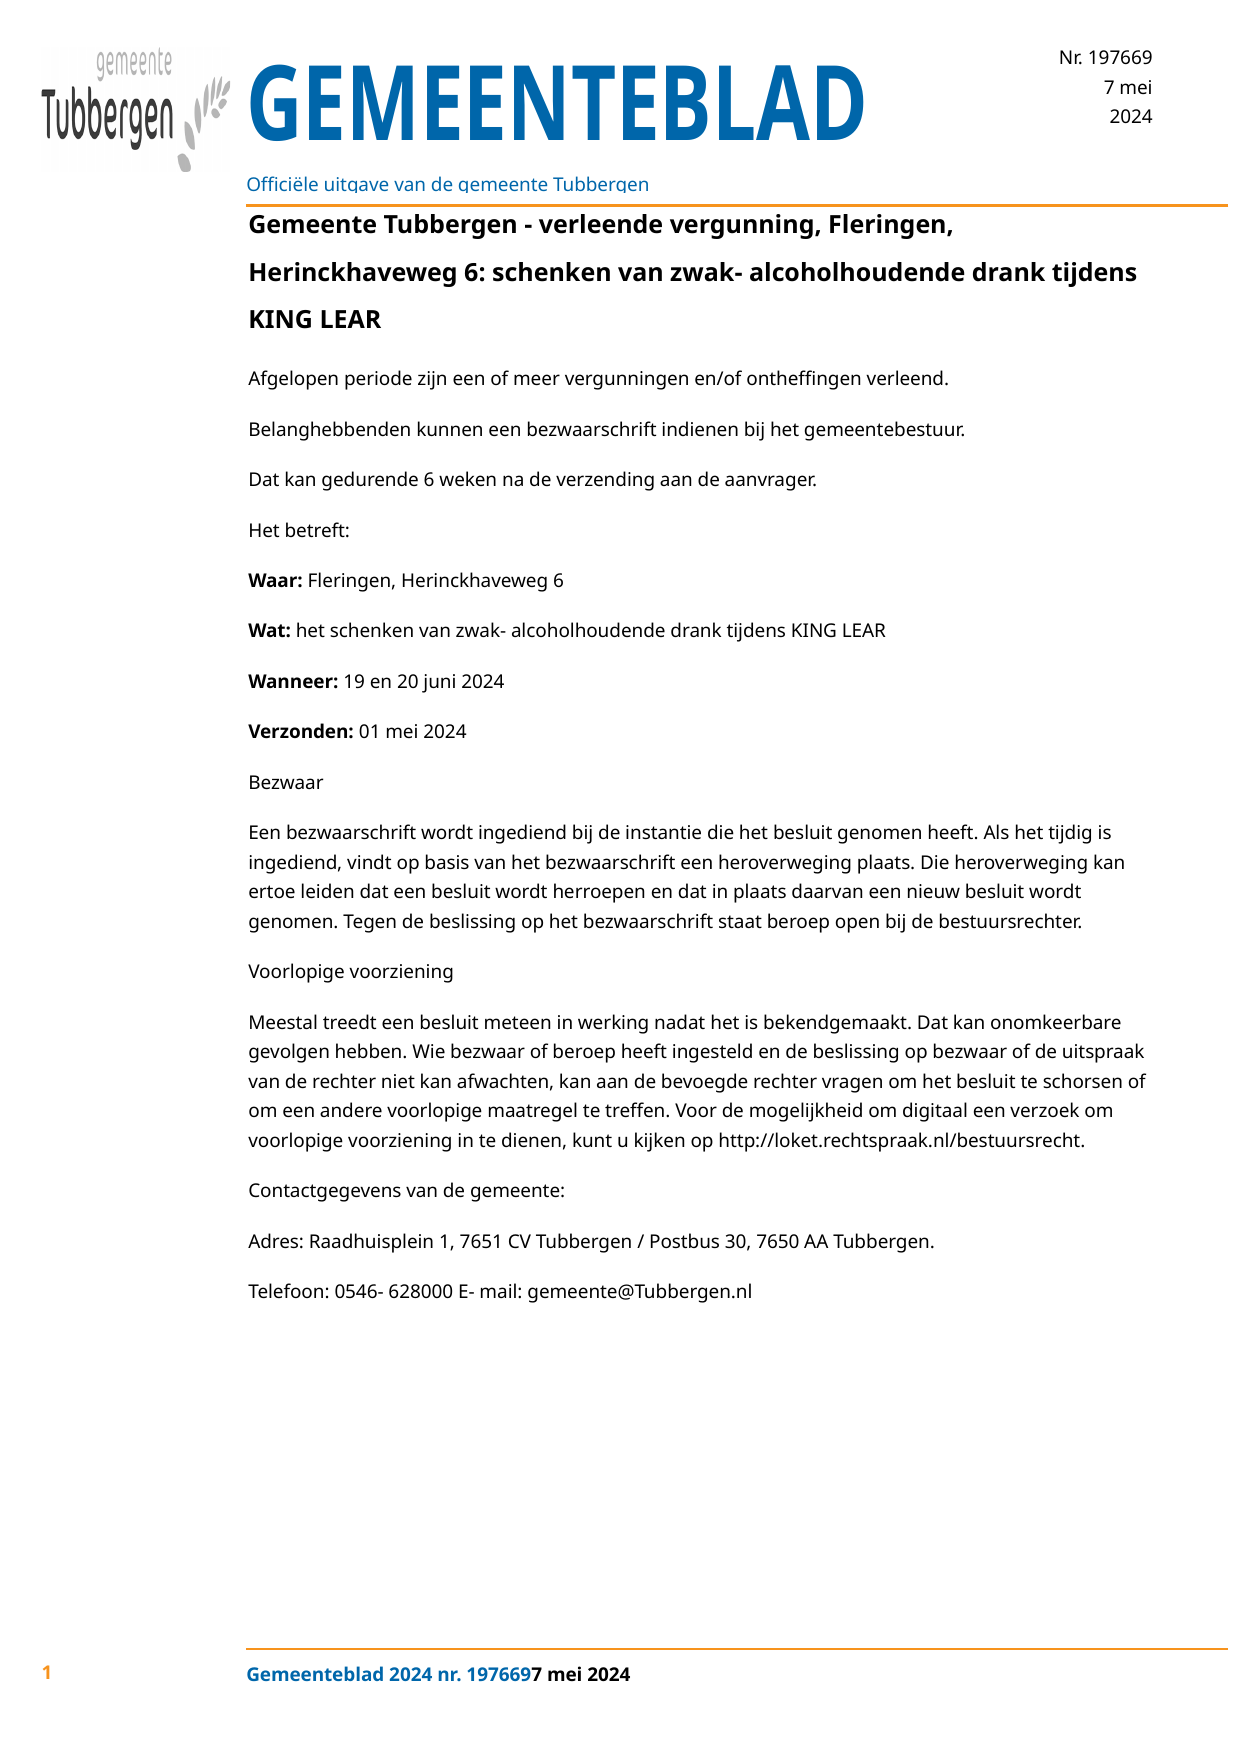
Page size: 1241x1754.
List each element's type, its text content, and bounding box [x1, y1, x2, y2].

text Dat kan gedurende 6 weken na de verzending aan de aanvrager. [248, 466, 1152, 492]
text Telefoon: 0546- 628000 E- mail: gemeente@Tubbergen.nl [248, 1278, 1152, 1304]
text Verzonden: 01 mei 2024 [248, 718, 1152, 744]
text Gemeente Tubbergen - verleende vergunning, Fleringen, Herinckhaveweg 6: schenken van zwak- alcoholhoudende drank tijdens KING LEAR [248, 207, 1152, 336]
text Waar: Fleringen, Herinckhaveweg 6 [248, 567, 1152, 593]
text Belanghebbenden kunnen een bezwaarschrift indienen bij het gemeentebestuur. [248, 416, 1152, 442]
text Meestal treedt een besluit meteen in werking nadat het is bekendgemaakt. Dat kan onomkeerbare gevolgen hebben. Wie bezwaar of beroep heeft ingesteld en de beslissing op bezwaar of de uitspraak van de rechter niet kan afwachten, kan aan de bevoegde rechter vragen om het besluit te schorsen of om een andere voorlopige maatregel te treffen. Voor de mogelijkheid om digitaal een verzoek om voorlopige voorziening in te dienen, kunt u kijken op http://loket.rechtspraak.nl/bestuursrecht. [248, 1009, 1152, 1153]
text Wanneer: 19 en 20 juni 2024 [248, 668, 1152, 694]
text Het betreft: [248, 517, 1152, 542]
text Contactgegevens van de gemeente: [248, 1178, 1152, 1203]
text Afgelopen periode zijn een of meer vergunningen en/of ontheffingen verleend. [248, 366, 1152, 391]
picture [41, 47, 231, 172]
text Bezwaar [248, 769, 1152, 794]
text Adres: Raadhuisplein 1, 7651 CV Tubbergen / Postbus 30, 7650 AA Tubbergen. [248, 1228, 1152, 1254]
text Wat: het schenken van zwak- alcoholhoudende drank tijdens KING LEAR [248, 618, 1152, 643]
text Voorlopige voorziening [248, 958, 1152, 984]
text Een bezwaarschrift wordt ingediend bij de instantie die het besluit genomen heeft. Als het tijdig is ingediend, vindt op basis van het bezwaarschrift een heroverweging plaats. Die heroverweging kan ertoe leiden dat een besluit wordt herroepen en dat in plaats daarvan een nieuw besluit wordt genomen. Tegen de beslissing op het bezwaarschrift staat beroep open bij de bestuursrechter. [248, 819, 1152, 934]
